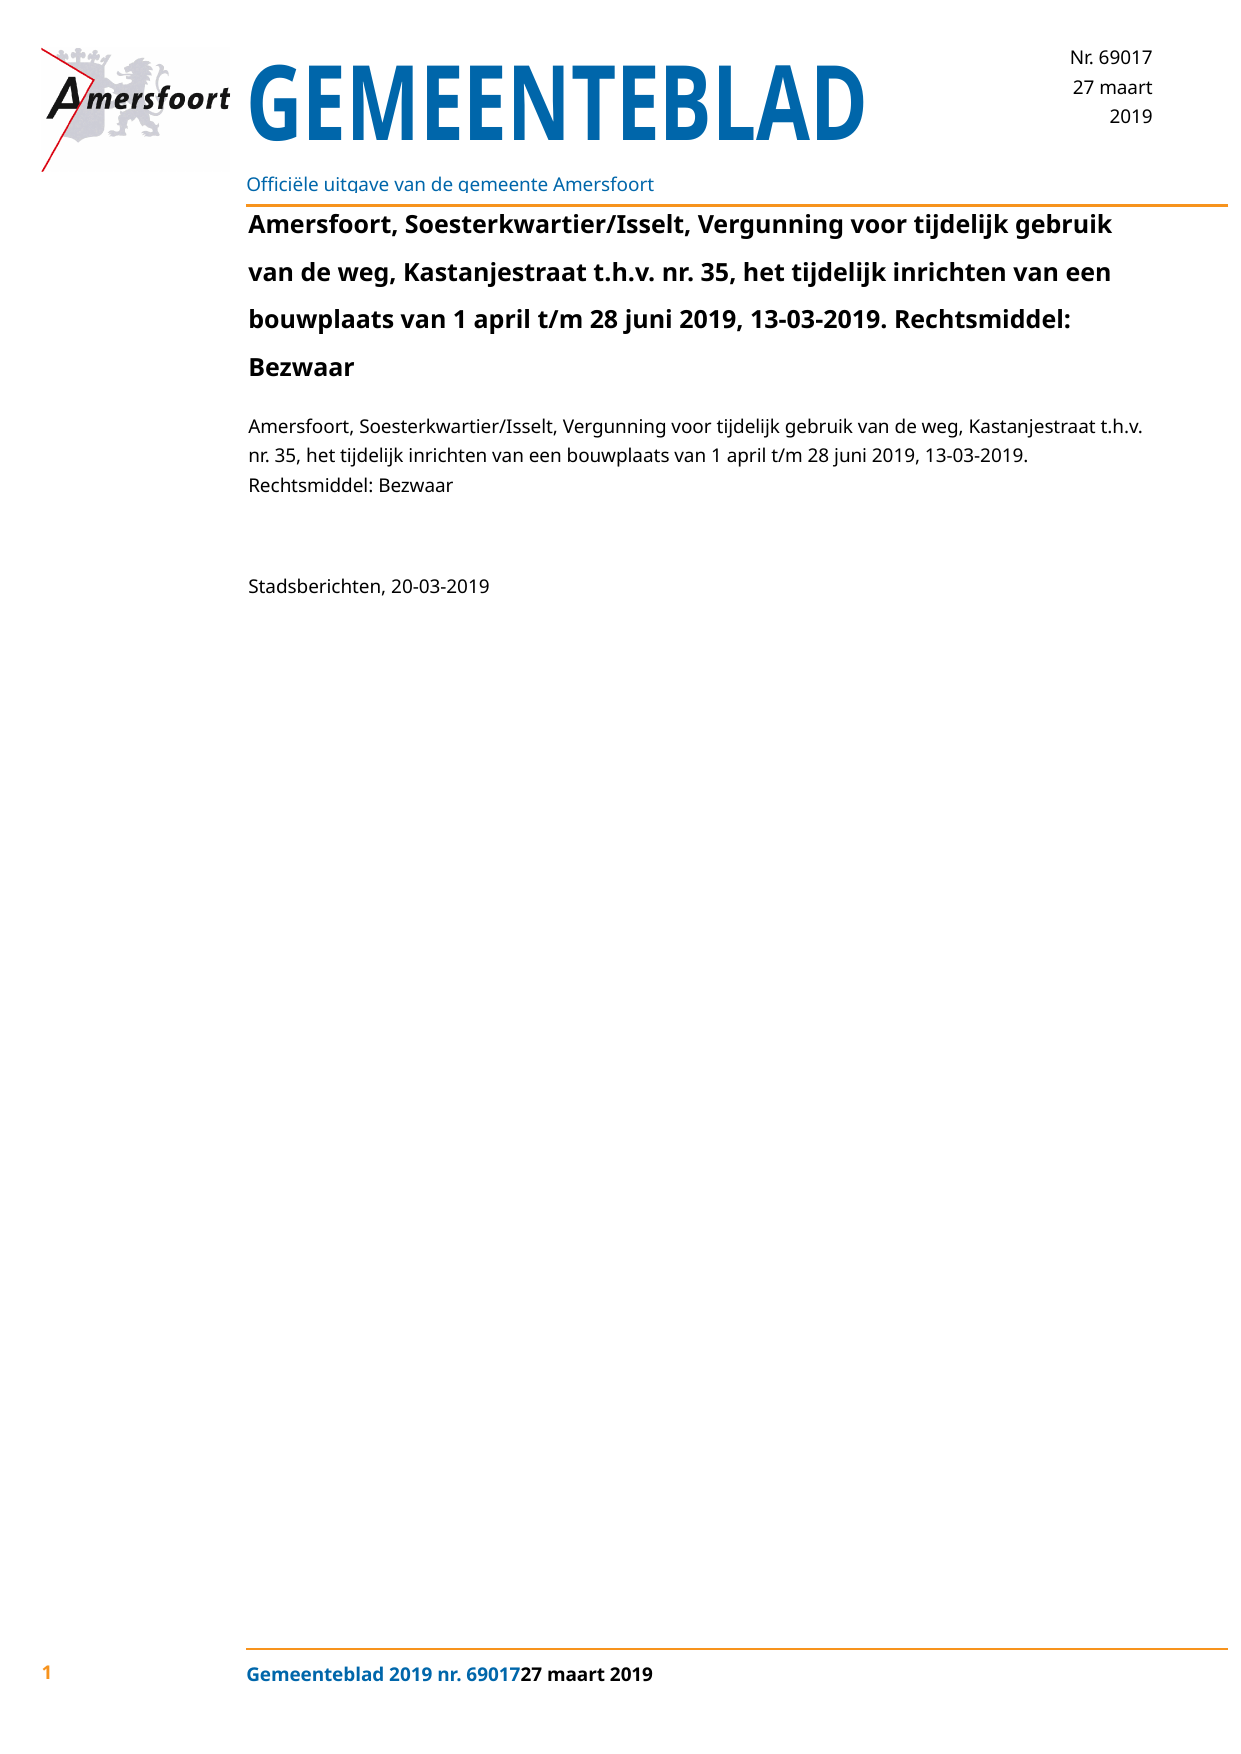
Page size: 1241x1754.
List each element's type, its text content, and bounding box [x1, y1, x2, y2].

text Stadsberichten, 20-03-2019 [248, 573, 1152, 599]
picture [41, 47, 231, 172]
text Amersfoort, Soesterkwartier/Isselt, Vergunning voor tijdelijk gebruik van de weg, Kastanjestraat t.h.v. nr. 35, het tijdelijk inrichten van een bouwplaats van 1 april t/m 28 juni 2019, 13-03-2019. Rechtsmiddel: Bezwaar [248, 207, 1152, 384]
text Amersfoort, Soesterkwartier/Isselt, Vergunning voor tijdelijk gebruik van de weg, Kastanjestraat t.h.v. nr. 35, het tijdelijk inrichten van een bouwplaats van 1 april t/m 28 juni 2019, 13-03-2019. Rechtsmiddel: Bezwaar [248, 413, 1152, 498]
